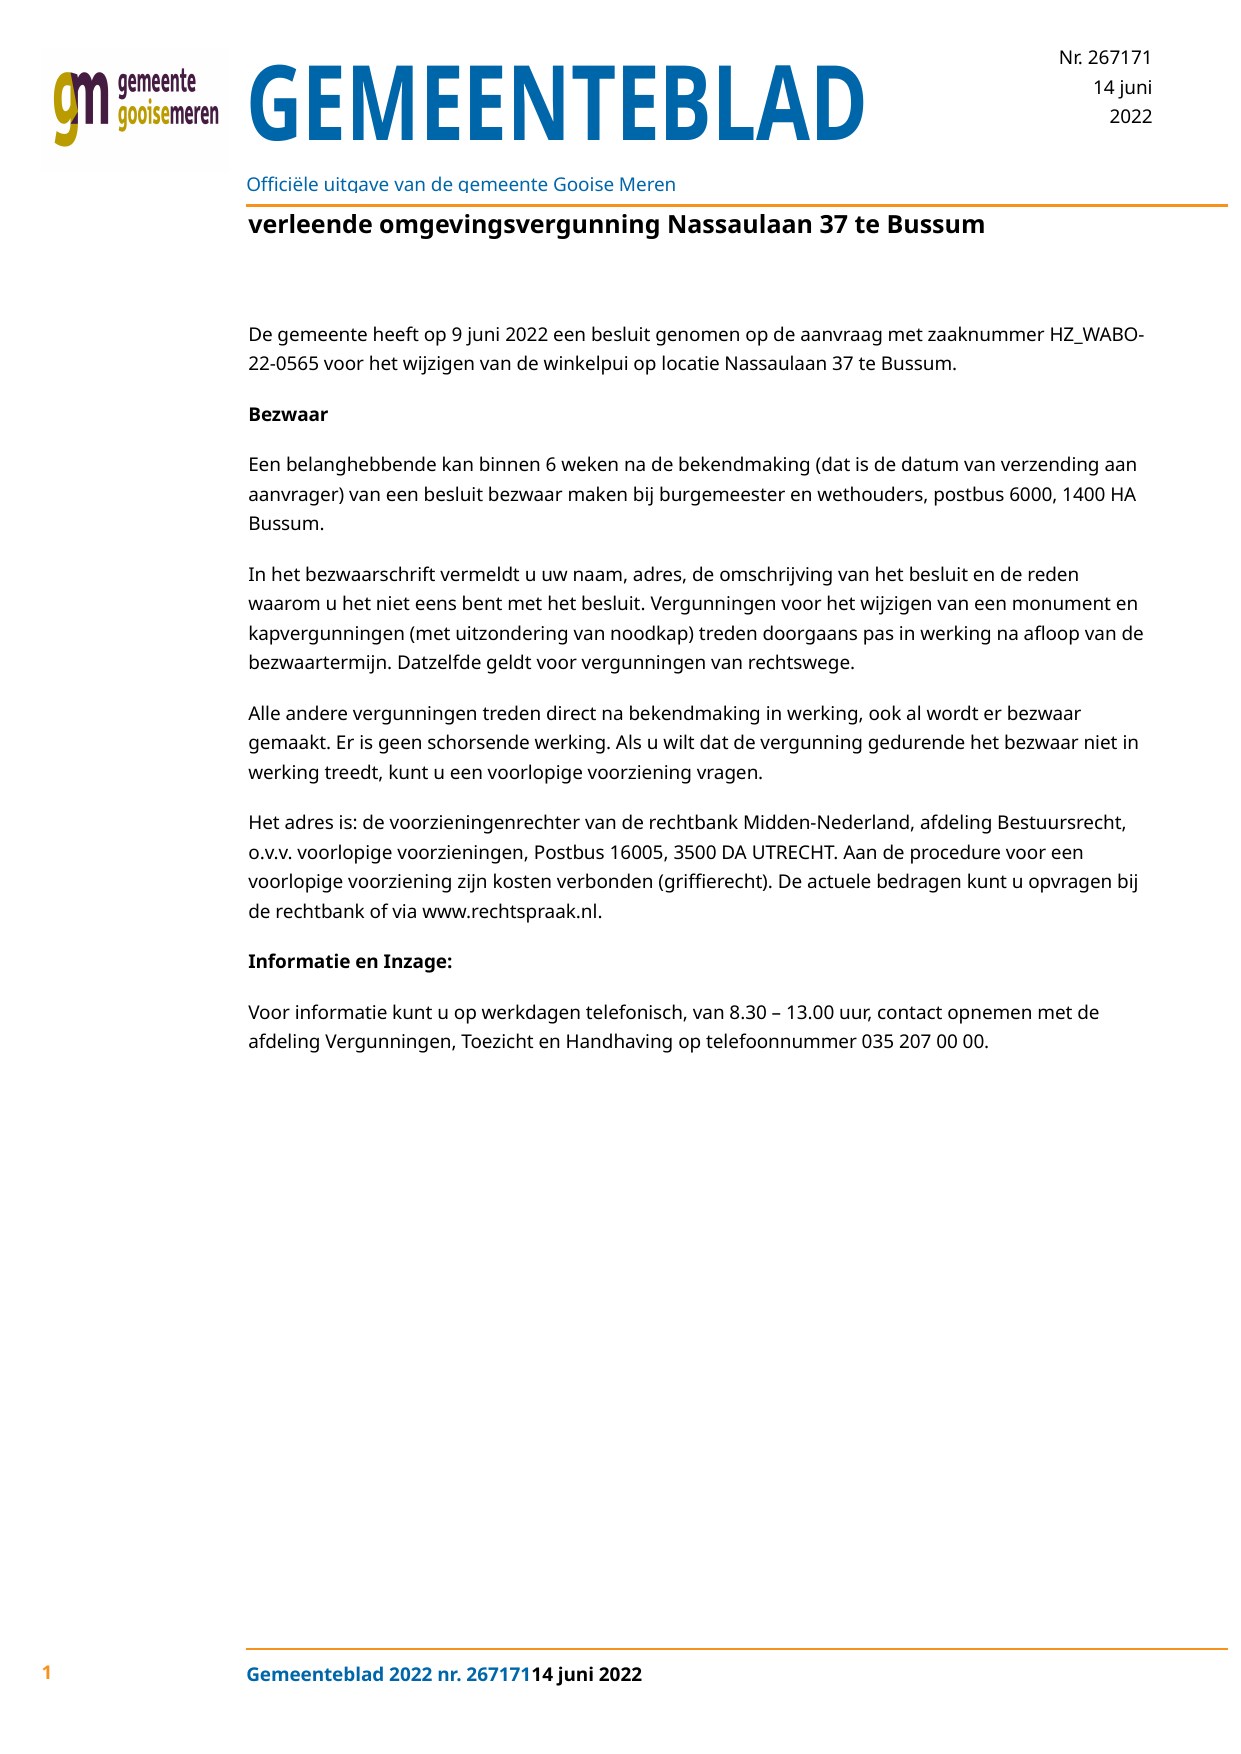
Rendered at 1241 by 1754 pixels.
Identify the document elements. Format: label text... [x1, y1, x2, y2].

text verleende omgevingsvergunning Nassaulaan 37 te Bussum [248, 207, 1152, 241]
text In het bezwaarschrift vermeldt u uw naam, adres, de omschrijving van het besluit en de reden waarom u het niet eens bent met het besluit. Vergunningen voor het wijzigen van een monument en kapvergunningen (met uitzondering van noodkap) treden doorgaans pas in werking na afloop van de bezwaartermijn. Datzelfde geldt voor vergunningen van rechtswege. [248, 561, 1152, 675]
text De gemeente heeft op 9 juni 2022 een besluit genomen op de aanvraag met zaaknummer HZ_WABO-22-0565 voor het wijzigen van de winkelpui op locatie Nassaulaan 37 te Bussum. [248, 321, 1152, 376]
text Voor informatie kunt u op werkdagen telefonisch, van 8.30 – 13.00 uur, contact opnemen met de afdeling Vergunningen, Toezicht en Handhaving op telefoonnummer 035 207 00 00. [248, 999, 1152, 1054]
picture [41, 47, 231, 172]
text Informatie en Inzage: [248, 949, 1152, 974]
text Bezwaar [248, 401, 1152, 426]
text Een belanghebbende kan binnen 6 weken na de bekendmaking (dat is de datum van verzending aan aanvrager) van een besluit bezwaar maken bij burgemeester en wethouders, postbus 6000, 1400 HA Bussum. [248, 451, 1152, 536]
text Alle andere vergunningen treden direct na bekendmaking in werking, ook al wordt er bezwaar gemaakt. Er is geen schorsende werking. Als u wilt dat de vergunning gedurende het bezwaar niet in werking treedt, kunt u een voorlopige voorziening vragen. [248, 700, 1152, 785]
text Het adres is: de voorzieningenrechter van de rechtbank Midden-Nederland, afdeling Bestuursrecht, o.v.v. voorlopige voorzieningen, Postbus 16005, 3500 DA UTRECHT. Aan de procedure voor een voorlopige voorziening zijn kosten verbonden (griffierecht). De actuele bedragen kunt u opvragen bij de rechtbank of via www.rechtspraak.nl. [248, 809, 1152, 924]
